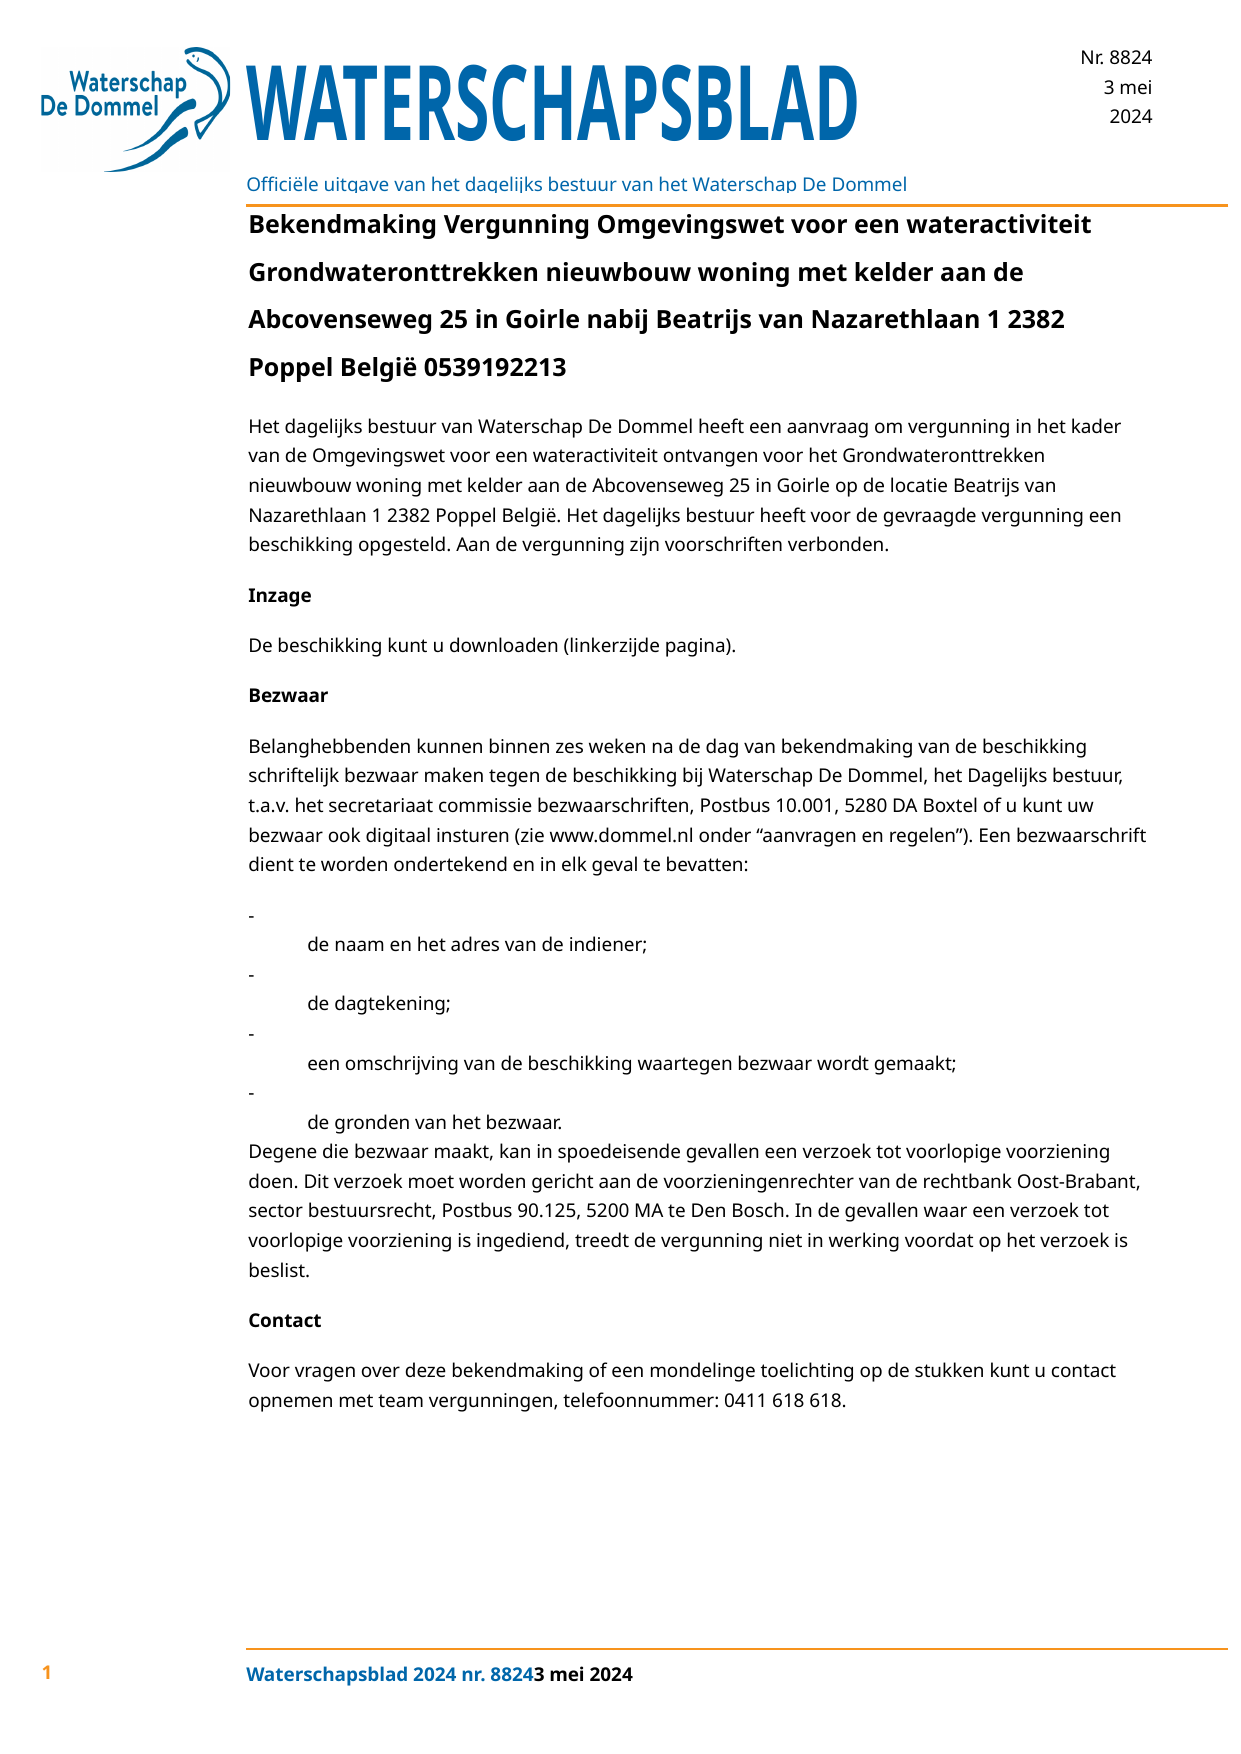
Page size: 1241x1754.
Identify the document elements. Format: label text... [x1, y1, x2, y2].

text Belanghebbenden kunnen binnen zes weken na de dag van bekendmaking van de beschikking schriftelijk bezwaar maken tegen de beschikking bij Waterschap De Dommel, het Dagelijks bestuur, t.a.v. het secretariaat commissie bezwaarschriften, Postbus 10.001, 5280 DA Boxtel of u kunt uw bezwaar ook digitaal insturen (zie www.dommel.nl onder “aanvragen en regelen”). Een bezwaarschrift dient te worden ondertekend en in elk geval te bevatten: [248, 733, 1152, 877]
picture [45, 99, 51, 111]
list de gronden van het bezwaar. [248, 1109, 1152, 1135]
text Bezwaar [248, 683, 1152, 708]
text Degene die bezwaar maakt, kan in spoedeisende gevallen een verzoek tot voorlopige voorziening doen. Dit verzoek moet worden gericht aan de voorzieningenrechter van de rechtbank Oost-Brabant, sector bestuursrecht, Postbus 90.125, 5200 MA te Den Bosch. In de gevallen waar een verzoek tot voorlopige voorziening is ingediend, treedt de vergunning niet in werking voordat op het verzoek is beslist. [248, 1138, 1152, 1283]
picture [204, 47, 231, 76]
text De beschikking kunt u downloaden (linkerzijde pagina). [248, 632, 1152, 658]
list een omschrijving van de beschikking waartegen bezwaar wordt gemaakt; [248, 1050, 1152, 1076]
text Het dagelijks bestuur van Waterschap De Dommel heeft een aanvraag om vergunning in het kader van de Omgevingswet voor een wateractiviteit ontvangen voor het Grondwateronttrekken nieuwbouw woning met kelder aan de Abcovenseweg 25 in Goirle op de locatie Beatrijs van Nazarethlaan 1 2382 Poppel België. Het dagelijks bestuur heeft voor de gevraagde vergunning een beschikking opgesteld. Aan de vergunning zijn voorschriften verbonden. [248, 413, 1152, 557]
picture [198, 118, 210, 131]
text Contact [248, 1307, 1152, 1333]
text Inzage [248, 582, 1152, 608]
text Bekendmaking Vergunning Omgevingswet voor een wateractiviteit Grondwateronttrekken nieuwbouw woning met kelder aan de Abcovenseweg 25 in Goirle nabij Beatrijs van Nazarethlaan 1 2382 Poppel België 0539192213 [248, 207, 1152, 384]
text Voor vragen over deze bekendmaking of een mondelinge toelichting op de stukken kunt u contact opnemen met team vergunningen, telefoonnummer: 0411 618 618. [248, 1358, 1152, 1413]
list de naam en het adres van de indiener; [248, 931, 1152, 957]
picture [41, 47, 231, 172]
list de dagtekening; [248, 991, 1152, 1016]
